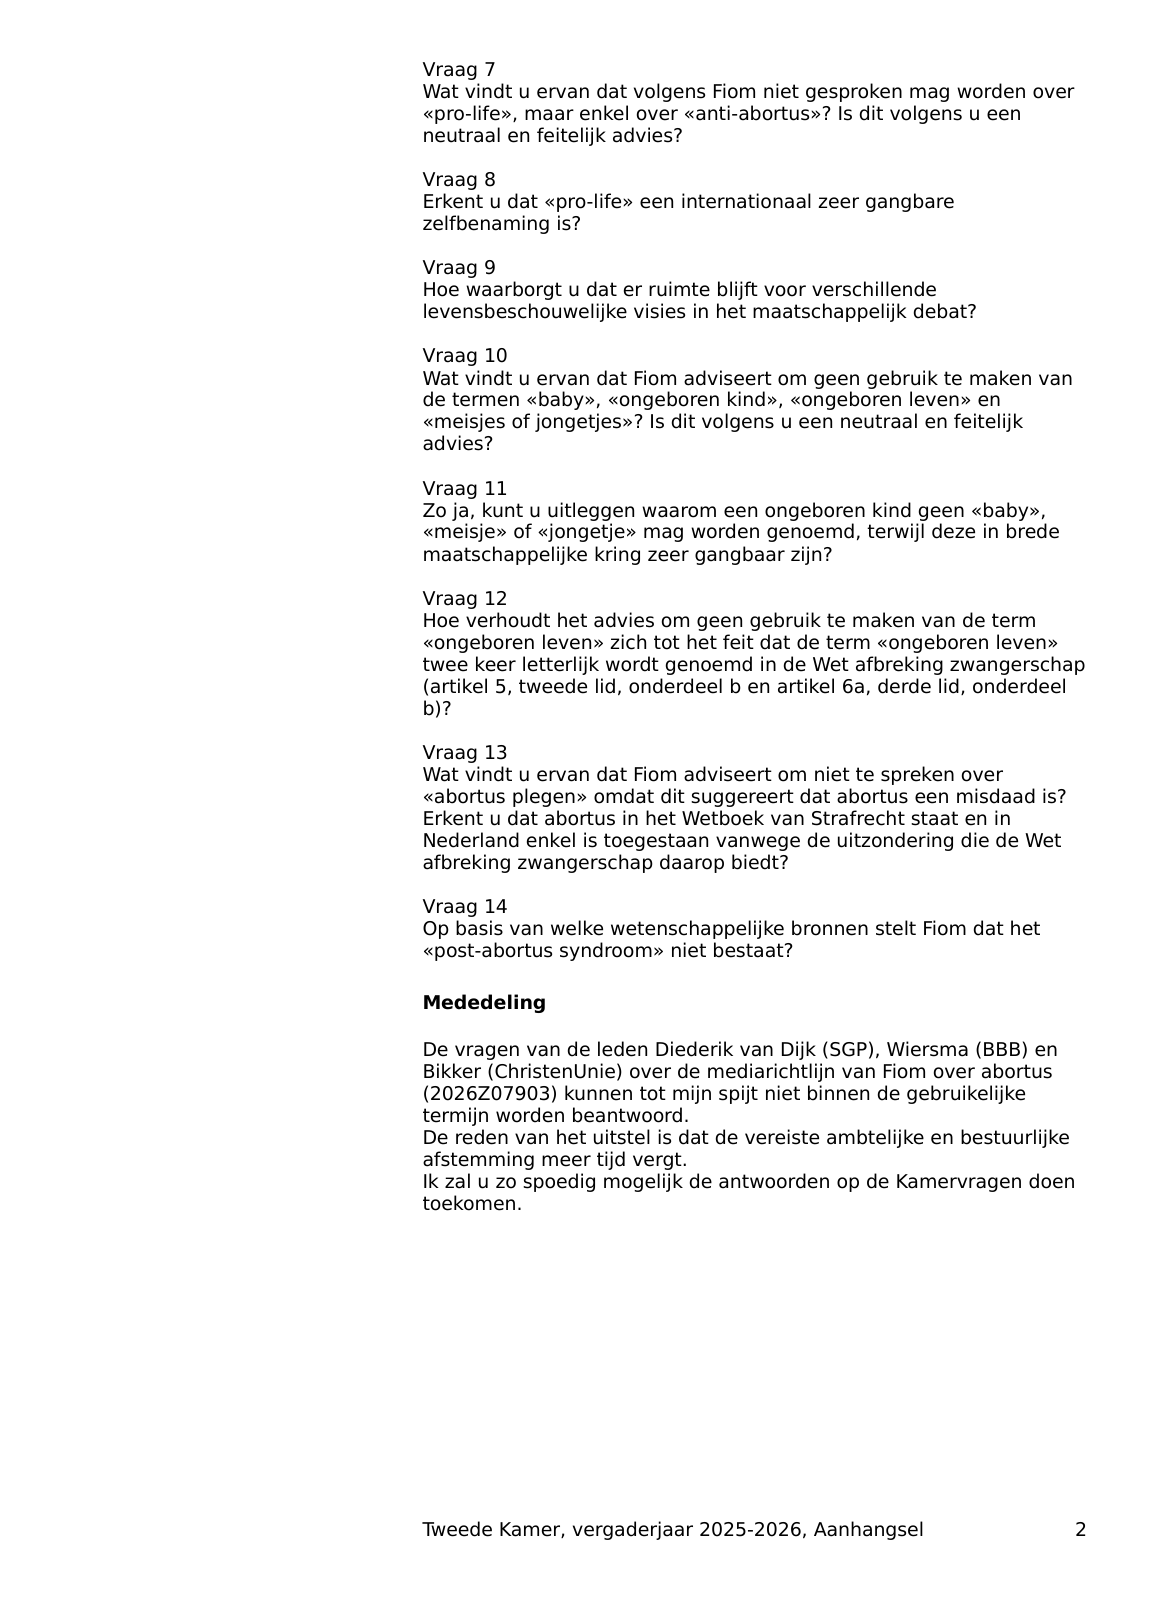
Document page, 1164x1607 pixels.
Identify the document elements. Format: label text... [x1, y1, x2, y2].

text Vraag 9 [422, 257, 1087, 279]
text Vraag 10 [422, 345, 1087, 367]
text Wat vindt u ervan dat volgens Fiom niet gesproken mag worden over «pro-life», maar enkel over «anti-abortus»? Is dit volgens u een neutraal en feitelijk advies? [422, 81, 1087, 147]
text Vraag 12 [422, 588, 1087, 609]
text Vraag 13 [422, 742, 1087, 764]
text Hoe verhoudt het advies om geen gebruik te maken van de term «ongeboren leven» zich tot het feit dat de term «ongeboren leven» twee keer letterlijk wordt genoemd in de Wet afbreking zwangerschap (artikel 5, tweede lid, onderdeel b en artikel 6a, derde lid, onderdeel b)? [422, 609, 1087, 719]
text De reden van het uitstel is dat de vereiste ambtelijke en bestuurlijke afstemming meer tijd vergt. [422, 1127, 1087, 1171]
text Vraag 8 [422, 169, 1087, 191]
text Erkent u dat «pro-life» een internationaal zeer gangbare zelfbenaming is? [422, 191, 1087, 235]
text Vraag 11 [422, 477, 1087, 499]
subtitle Mededeling [422, 992, 1087, 1014]
text Vraag 14 [422, 896, 1087, 918]
text Hoe waarborgt u dat er ruimte blijft voor verschillende levensbeschouwelijke visies in het maatschappelijk debat? [422, 279, 1087, 323]
text Op basis van welke wetenschappelijke bronnen stelt Fiom dat het «post-abortus syndroom» niet bestaat? [422, 918, 1087, 962]
text Vraag 7 [422, 59, 1087, 81]
text Ik zal u zo spoedig mogelijk de antwoorden op de Kamervragen doen toekomen. [422, 1171, 1087, 1214]
text Wat vindt u ervan dat Fiom adviseert om niet te spreken over «abortus plegen» omdat dit suggereert dat abortus een misdaad is? Erkent u dat abortus in het Wetboek van Strafrecht staat en in Nederland enkel is toegestaan vanwege de uitzondering die de Wet afbreking zwangerschap daarop biedt? [422, 764, 1087, 873]
text Zo ja, kunt u uitleggen waarom een ongeboren kind geen «baby», «meisje» of «jongetje» mag worden genoemd, terwijl deze in brede maatschappelijke kring zeer gangbaar zijn? [422, 499, 1087, 565]
text Wat vindt u ervan dat Fiom adviseert om geen gebruik te maken van de termen «baby», «ongeboren kind», «ongeboren leven» en «meisjes of jongetjes»? Is dit volgens u een neutraal en feitelijk advies? [422, 367, 1087, 455]
text De vragen van de leden Diederik van Dijk (SGP), Wiersma (BBB) en Bikker (ChristenUnie) over de mediarichtlijn van Fiom over abortus (2026Z07903) kunnen tot mijn spijt niet binnen de gebruikelijke termijn worden beantwoord. [422, 1039, 1087, 1127]
